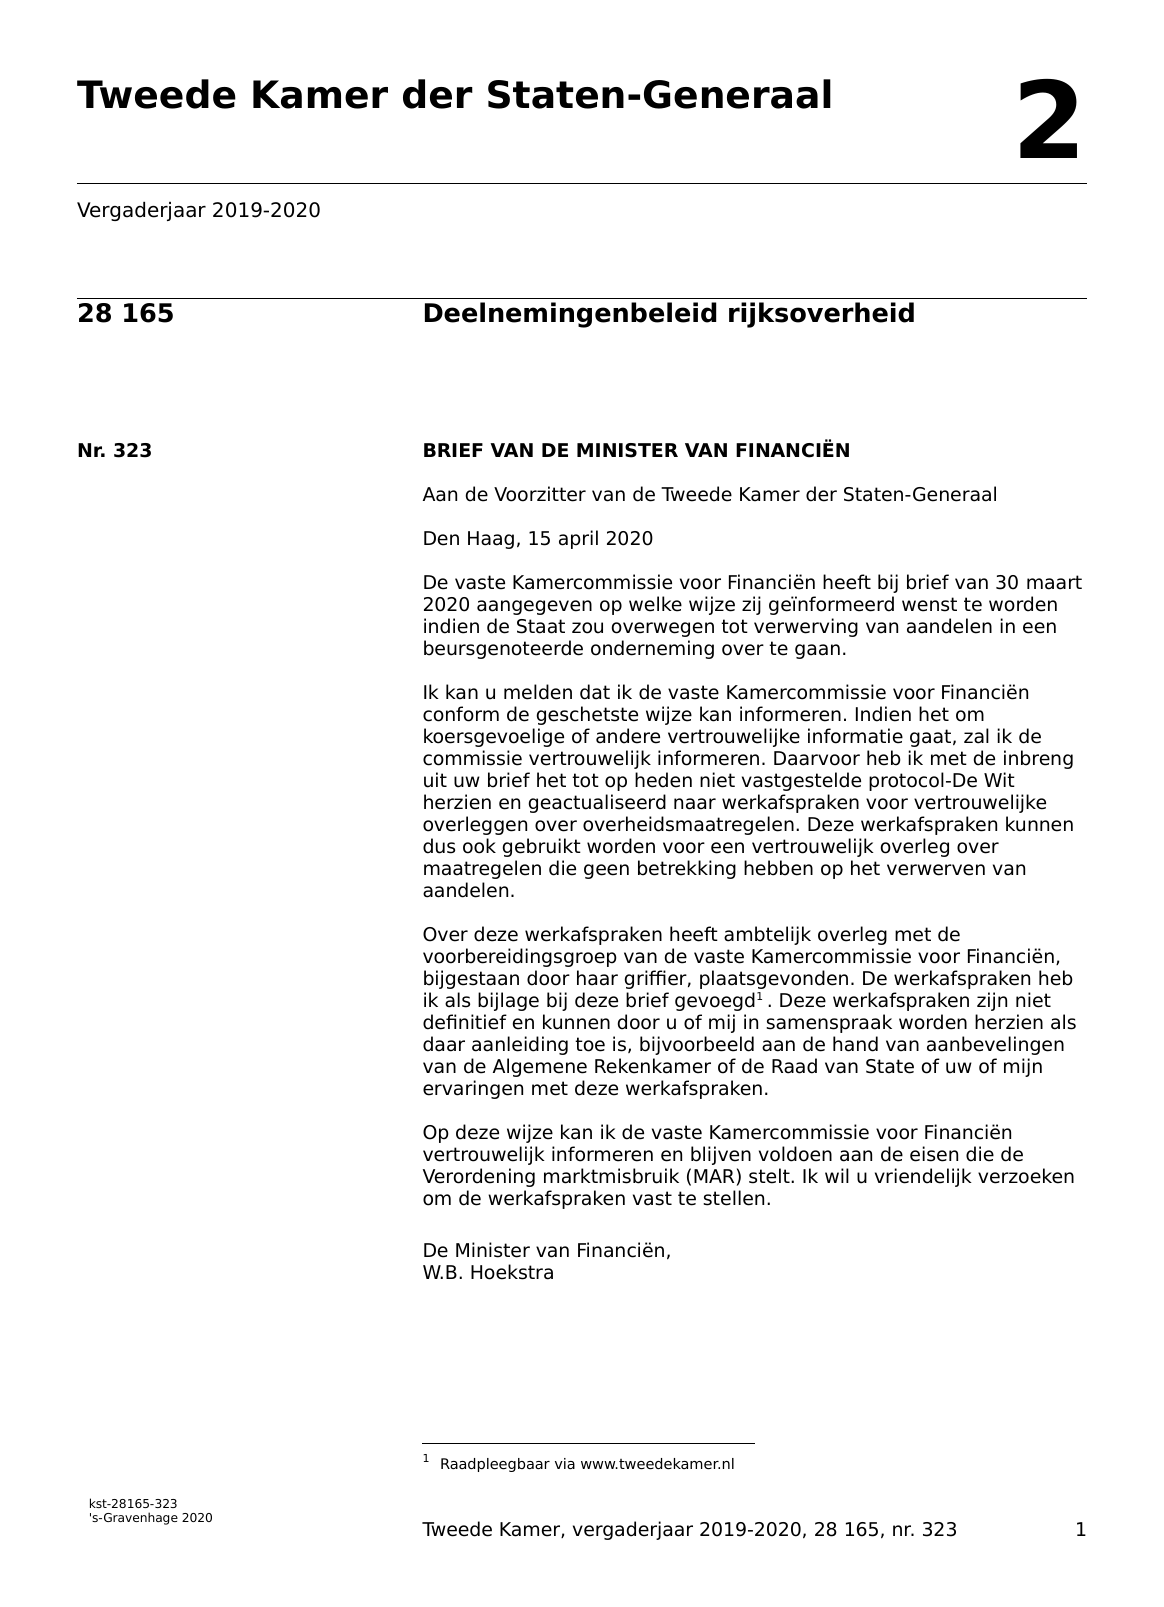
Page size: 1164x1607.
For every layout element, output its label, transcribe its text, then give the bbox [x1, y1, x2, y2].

text Ik kan u melden dat ik de vaste Kamercommissie voor Financiën conform de geschetste wijze kan informeren. Indien het om koersgevoelige of andere vertrouwelijke informatie gaat, zal ik de commissie vertrouwelijk informeren. Daarvoor heb ik met de inbreng uit uw brief het tot op heden niet vastgestelde protocol-De Wit herzien en geactualiseerd naar werkafspraken voor vertrouwelijke overleggen over overheidsmaatregelen. Deze werkafspraken kunnen dus ook gebruikt worden voor een vertrouwelijk overleg over maatregelen die geen betrekking hebben op het verwerven van aandelen. [422, 682, 1087, 902]
text Op deze wijze kan ik de vaste Kamercommissie voor Financiën vertrouwelijk informeren en blijven voldoen aan de eisen die de Verordening marktmisbruik (MAR) stelt. Ik wil u vriendelijk verzoeken om de werkafspraken vast te stellen. [422, 1122, 1087, 1210]
table_cell Vergaderjaar 2019-2020 [77, 184, 1087, 298]
text Aan de Voorzitter van de Tweede Kamer der Staten-Generaal [422, 484, 1087, 506]
text 's-Gravenhage 2020 [88, 1511, 323, 1525]
table_header Tweede Kamer der Staten-Generaal [77, 59, 886, 183]
table_header 2 [886, 59, 1087, 183]
text Over deze werkafspraken heeft ambtelijk overleg met de voorbereidingsgroep van de vaste Kamercommissie voor Financiën, bijgestaan door haar griffier, plaatsgevonden. De werkafspraken heb ik als bijlage bij deze brief gevoegd. Deze werkafspraken zijn niet definitief en kunnen door u of mij in samenspraak worden herzien als daar aanleiding toe is, bijvoorbeeld aan de hand van aanbevelingen van de Algemene Rekenkamer of de Raad van State of uw of mijn ervaringen met deze werkafspraken. [422, 924, 1087, 1100]
text De Minister van Financiën, W.B. Hoekstra [422, 1240, 1087, 1284]
subtitle Nr. 323 BRIEF VAN DE MINISTER VAN FINANCIËN [77, 440, 1087, 462]
text Raadpleegbaar via www.tweedekamer.nl [422, 1452, 1087, 1474]
text kst-28165-323 [88, 1497, 323, 1511]
text Den Haag, 15 april 2020 [422, 528, 1087, 550]
subtitle 28 165 Deelnemingenbeleid rijksoverheid [77, 299, 1087, 329]
text De vaste Kamercommissie voor Financiën heeft bij brief van 30 maart 2020 aangegeven op welke wijze zij geïnformeerd wenst te worden indien de Staat zou overwegen tot verwerving van aandelen in een beursgenoteerde onderneming over te gaan. [422, 572, 1087, 660]
